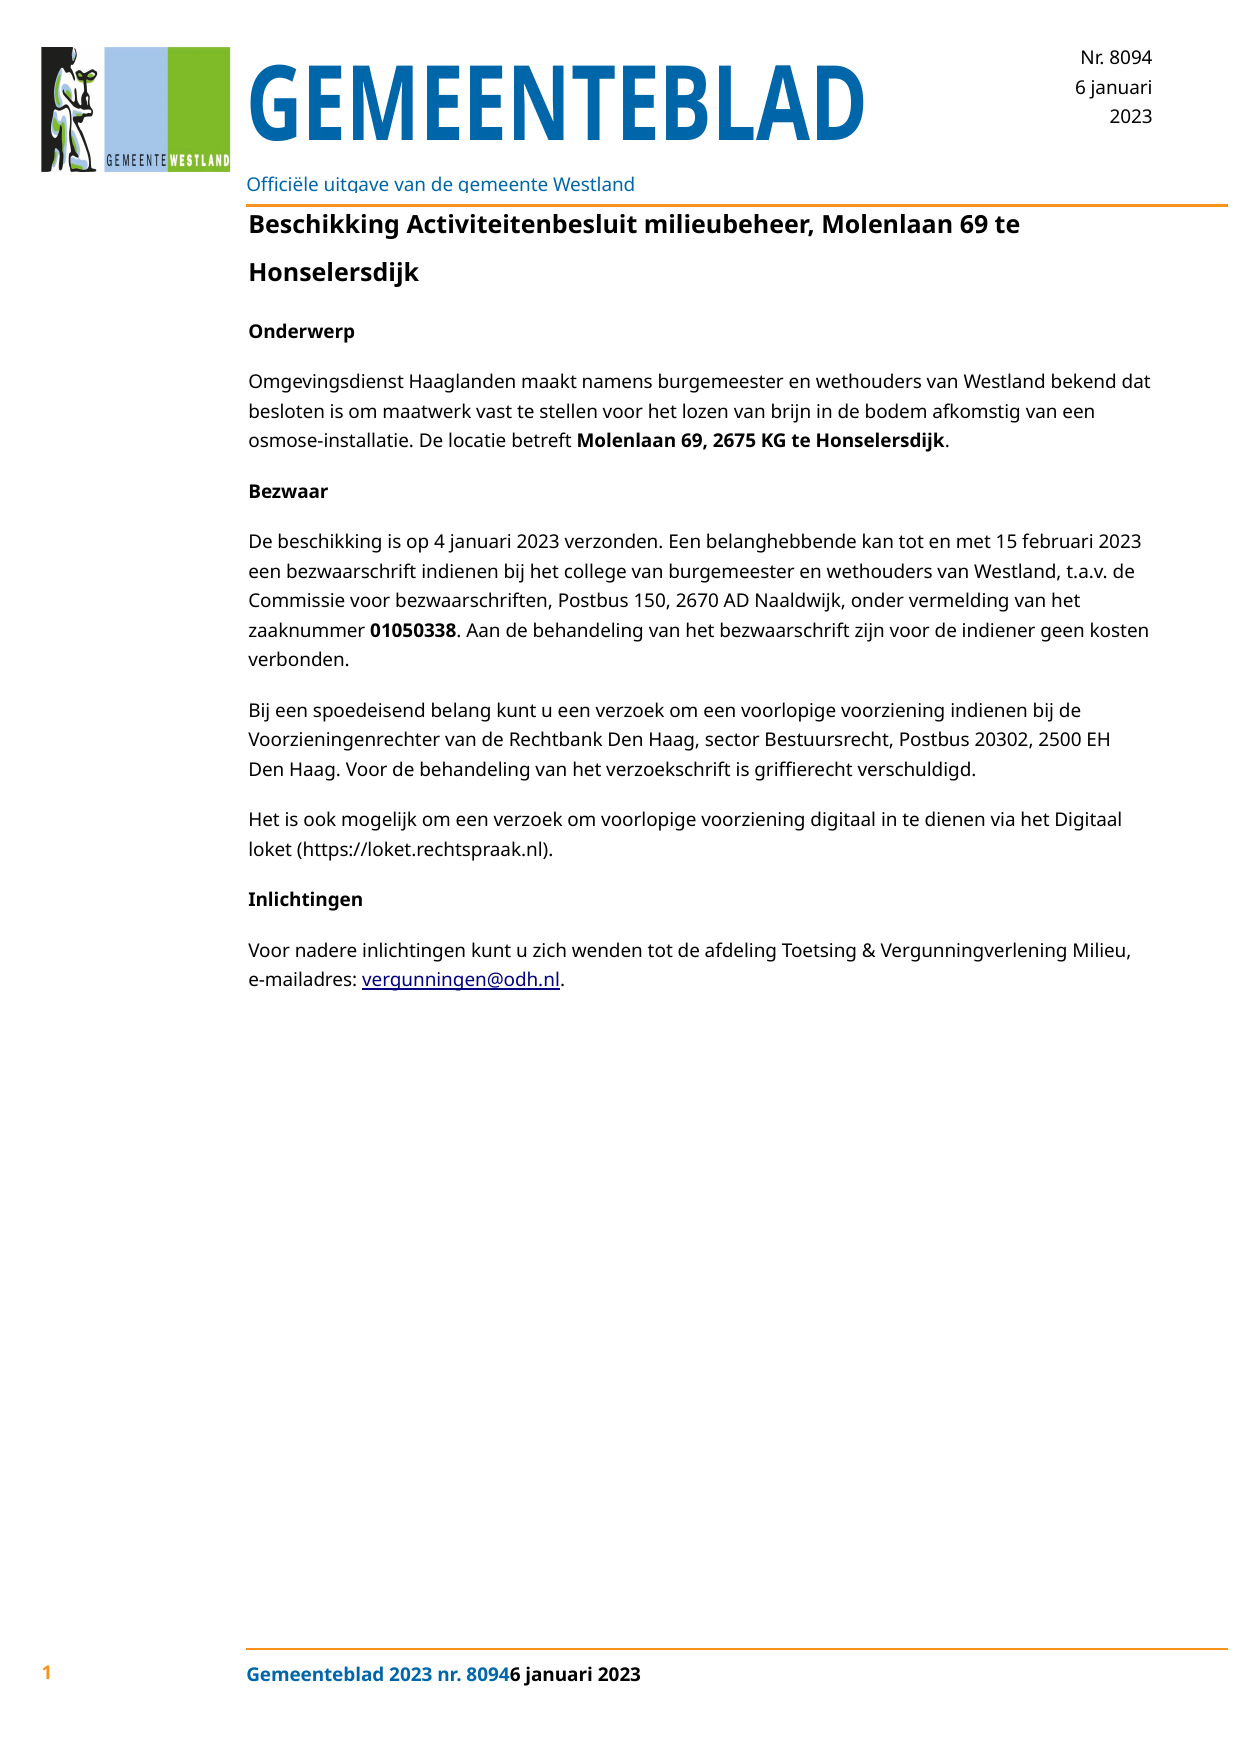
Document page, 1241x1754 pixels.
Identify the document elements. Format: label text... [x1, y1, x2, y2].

text Inlichtingen [248, 887, 1152, 912]
text De beschikking is op 4 januari 2023 verzonden. Een belanghebbende kan tot en met 15 februari 2023 een bezwaarschrift indienen bij het college van burgemeester en wethouders van Westland, t.a.v. de Commissie voor bezwaarschriften, Postbus 150, 2670 AD Naaldwijk, onder vermelding van het zaaknummer 01050338. Aan de behandeling van het bezwaarschrift zijn voor de indiener geen kosten verbonden. [248, 528, 1152, 672]
text Het is ook mogelijk om een verzoek om voorlopige voorziening digitaal in te dienen via het Digitaal loket (https://loket.rechtspraak.nl). [248, 807, 1152, 862]
text Bij een spoedeisend belang kunt u een verzoek om een voorlopige voorziening indienen bij de Voorzieningenrechter van de Rechtbank Den Haag, sector Bestuursrecht, Postbus 20302, 2500 EH Den Haag. Voor de behandeling van het verzoekschrift is griffierecht verschuldigd. [248, 697, 1152, 782]
text Omgevingsdienst Haaglanden maakt namens burgemeester en wethouders van Westland bekend dat besloten is om maatwerk vast te stellen voor het lozen van brijn in de bodem afkomstig van een osmose-installatie. De locatie betreft Molenlaan 69, 2675 KG te Honselersdijk. [248, 368, 1152, 453]
text Beschikking Activiteitenbesluit milieubeheer, Molenlaan 69 te Honselersdijk [248, 207, 1152, 288]
text Voor nadere inlichtingen kunt u zich wenden tot de afdeling Toetsing & Vergunningverlening Milieu, e-mailadres: vergunningen@odh.nl. [248, 937, 1152, 992]
text Onderwerp [248, 318, 1152, 344]
text Bezwaar [248, 478, 1152, 504]
picture [41, 47, 231, 172]
